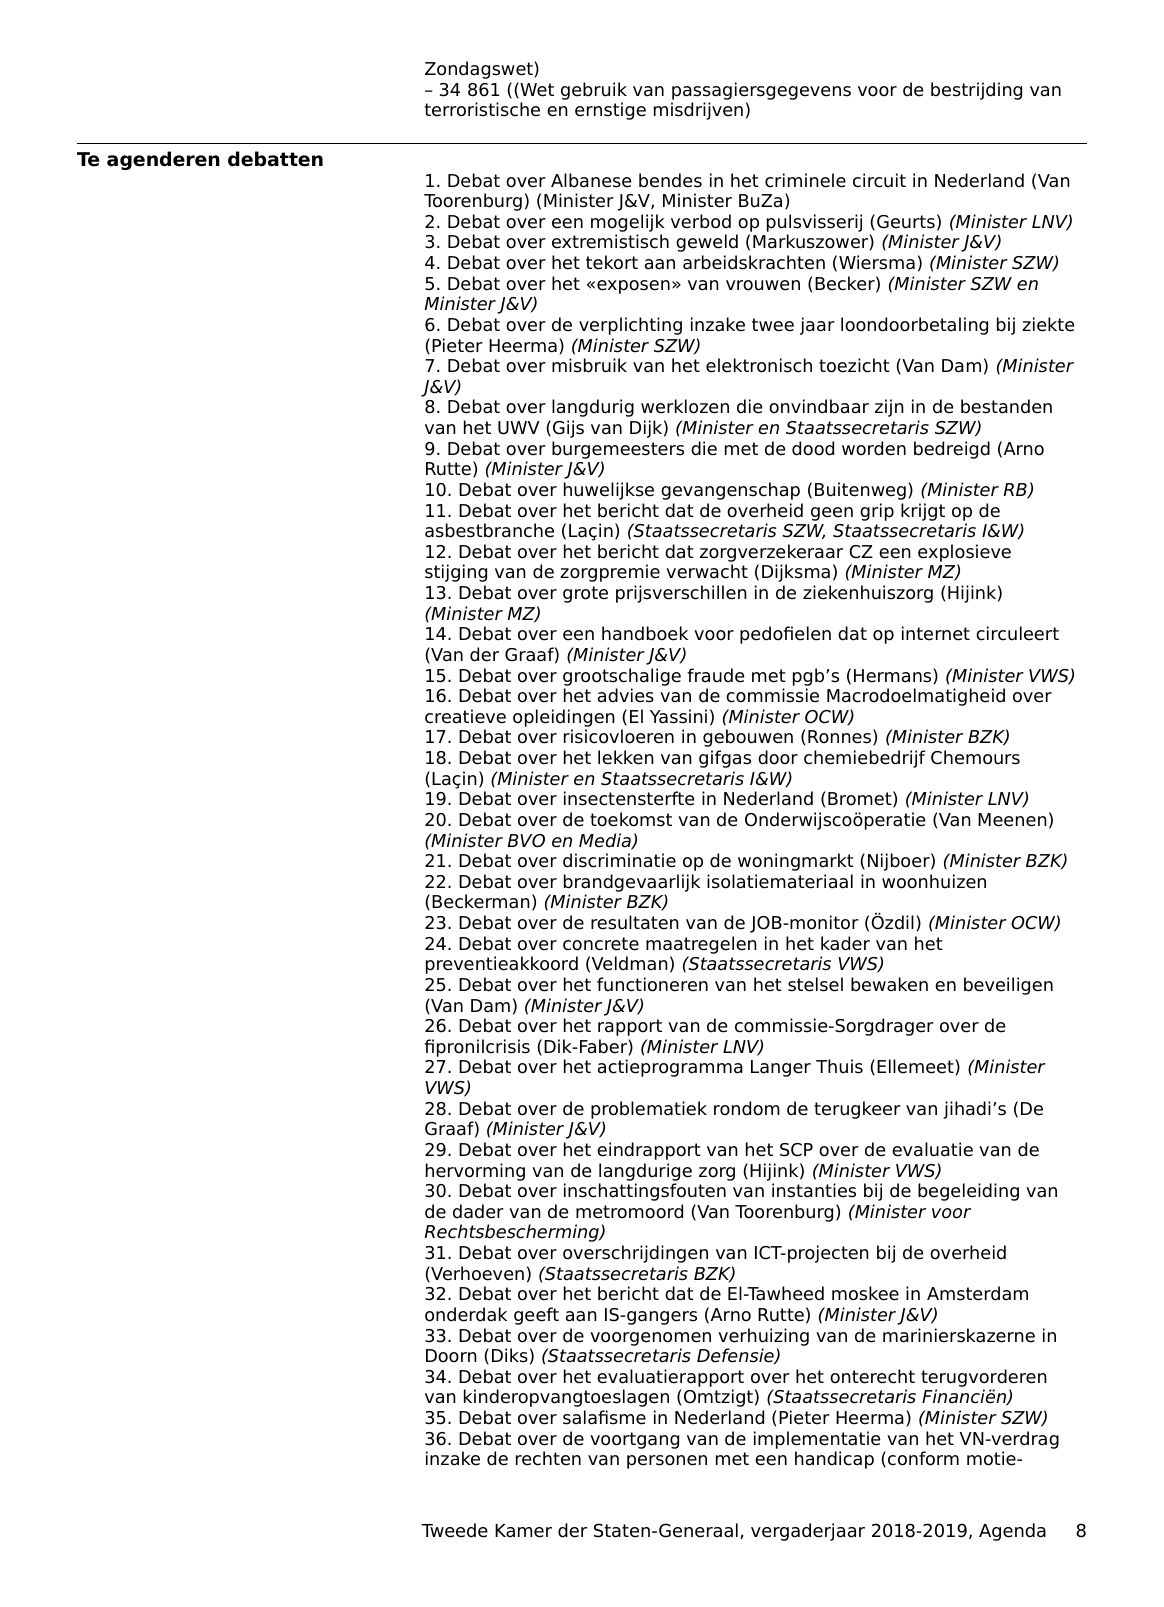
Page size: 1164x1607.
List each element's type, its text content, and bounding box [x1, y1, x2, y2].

table_cell 33. Debat over de voorgenomen verhuizing van de marinierskazerne in Doorn (Diks) (Staatssecretaris Defensie) [418, 1326, 1087, 1367]
table_cell [401, 1058, 418, 1099]
table_cell [77, 274, 401, 315]
table_cell 36. Debat over de voortgang van de implementatie van het VN-verdrag inzake de rechten van personen met een handicap (conform motie- [418, 1429, 1087, 1470]
table_cell 34. Debat over het evaluatierapport over het onterecht terugvorderen van kinderopvangtoeslagen (Omtzigt) (Staatssecretaris Financiën) [418, 1367, 1087, 1408]
table_cell [77, 1243, 401, 1284]
table_cell [77, 501, 401, 542]
table_cell [77, 439, 401, 480]
table_cell – 34 861 ((Wet gebruik van passagiersgegevens voor de bestrijding van terroristische en ernstige misdrijven) [418, 80, 1087, 121]
table_cell [401, 233, 418, 253]
table_cell [401, 80, 418, 121]
table_cell 13. Debat over grote prijsverschillen in de ziekenhuiszorg (Hijink) (Minister MZ) [418, 583, 1087, 624]
table_cell [401, 501, 418, 542]
table_cell 4. Debat over het tekort aan arbeidskrachten (Wiersma) (Minister SZW) [418, 253, 1087, 274]
table_cell [401, 810, 418, 851]
table_cell [77, 686, 401, 727]
table_cell [77, 356, 401, 397]
table_cell [77, 398, 401, 439]
table_cell 28. Debat over de problematiek rondom de terugkeer van jihadi’s (De Graaf) (Minister J&V) [418, 1099, 1087, 1140]
table_cell [401, 686, 418, 727]
table_cell [401, 274, 418, 315]
table_cell [77, 1408, 401, 1429]
table_cell [401, 1326, 418, 1367]
table_cell [77, 480, 401, 501]
table_cell 35. Debat over salafisme in Nederland (Pieter Heerma) (Minister SZW) [418, 1408, 1087, 1429]
table_cell 14. Debat over een handboek voor pedofielen dat op internet circuleert (Van der Graaf) (Minister J&V) [418, 624, 1087, 666]
table_cell [77, 1429, 401, 1470]
table_cell [401, 789, 418, 810]
table_cell [401, 212, 418, 232]
table_cell [77, 171, 401, 212]
table_cell [401, 171, 418, 212]
table_cell [401, 728, 418, 748]
table_cell [401, 851, 418, 872]
table_cell 22. Debat over brandgevaarlijk isolatiemateriaal in woonhuizen (Beckerman) (Minister BZK) [418, 872, 1087, 913]
table_cell 26. Debat over het rapport van de commissie-Sorgdrager over de fipronilcrisis (Dik-Faber) (Minister LNV) [418, 1016, 1087, 1057]
table_cell [77, 728, 401, 748]
table_cell 19. Debat over insectensterfte in Nederland (Bromet) (Minister LNV) [418, 789, 1087, 810]
table_cell [77, 1058, 401, 1099]
table_cell [401, 934, 418, 975]
table_cell 7. Debat over misbruik van het elektronisch toezicht (Van Dam) (Minister J&V) [418, 356, 1087, 397]
table_cell [401, 975, 418, 1016]
table_cell [401, 253, 418, 274]
table_cell 17. Debat over risicovloeren in gebouwen (Ronnes) (Minister BZK) [418, 728, 1087, 748]
table_cell [401, 1181, 418, 1243]
table_cell [77, 583, 401, 624]
table_cell 1. Debat over Albanese bendes in het criminele circuit in Nederland (Van Toorenburg) (Minister J&V, Minister BuZa) [418, 171, 1087, 212]
table_cell [77, 233, 401, 253]
table_cell 27. Debat over het actieprogramma Langer Thuis (Ellemeet) (Minister VWS) [418, 1058, 1087, 1099]
table_cell [401, 913, 418, 934]
table_cell Zondagswet) [418, 59, 1087, 80]
table_cell [401, 1367, 418, 1408]
table_cell 8. Debat over langdurig werklozen die onvindbaar zijn in de bestanden van het UWV (Gijs van Dijk) (Minister en Staatssecretaris SZW) [418, 398, 1087, 439]
table_cell 24. Debat over concrete maatregelen in het kader van het preventieakkoord (Veldman) (Staatssecretaris VWS) [418, 934, 1087, 975]
table_cell [401, 542, 418, 583]
table_cell [77, 872, 401, 913]
table_cell [77, 315, 401, 356]
table_cell 21. Debat over discriminatie op de woningmarkt (Nijboer) (Minister BZK) [418, 851, 1087, 872]
table_header [401, 144, 418, 171]
table_cell [401, 1140, 418, 1181]
table_cell [77, 1284, 401, 1326]
table_cell 2. Debat over een mogelijk verbod op pulsvisserij (Geurts) (Minister LNV) [418, 212, 1087, 232]
table_cell [401, 439, 418, 480]
table_cell [401, 872, 418, 913]
table_cell [77, 1016, 401, 1057]
table_cell [77, 913, 401, 934]
table_cell [401, 1099, 418, 1140]
table_cell [77, 1140, 401, 1181]
table_cell [77, 624, 401, 666]
table_cell 23. Debat over de resultaten van de JOB-monitor (Özdil) (Minister OCW) [418, 913, 1087, 934]
table_cell [401, 59, 418, 80]
table_cell 32. Debat over het bericht dat de El-Tawheed moskee in Amsterdam onderdak geeft aan IS-gangers (Arno Rutte) (Minister J&V) [418, 1284, 1087, 1326]
table_cell 11. Debat over het bericht dat de overheid geen grip krijgt op de asbestbranche (Laçin) (Staatssecretaris SZW, Staatssecretaris I&W) [418, 501, 1087, 542]
table_cell [401, 583, 418, 624]
table_cell [401, 1243, 418, 1284]
table_cell 6. Debat over de verplichting inzake twee jaar loondoorbetaling bij ziekte (Pieter Heerma) (Minister SZW) [418, 315, 1087, 356]
table_cell [77, 851, 401, 872]
table_cell [401, 624, 418, 666]
table_header Te agenderen debatten [77, 144, 401, 171]
table_cell 16. Debat over het advies van de commissie Macrodoelmatigheid over creatieve opleidingen (El Yassini) (Minister OCW) [418, 686, 1087, 727]
table_cell 3. Debat over extremistisch geweld (Markuszower) (Minister J&V) [418, 233, 1087, 253]
table_cell [77, 1181, 401, 1243]
table_cell [77, 212, 401, 232]
table_cell 25. Debat over het functioneren van het stelsel bewaken en beveiligen (Van Dam) (Minister J&V) [418, 975, 1087, 1016]
table_cell [77, 748, 401, 789]
table_cell [401, 1016, 418, 1057]
table_header [418, 144, 1087, 171]
table_cell [77, 1326, 401, 1367]
table_cell 10. Debat over huwelijkse gevangenschap (Buitenweg) (Minister RB) [418, 480, 1087, 501]
table_cell [401, 1429, 418, 1470]
table_cell [77, 59, 401, 80]
table_cell [401, 748, 418, 789]
table_cell 31. Debat over overschrijdingen van ICT-projecten bij de overheid (Verhoeven) (Staatssecretaris BZK) [418, 1243, 1087, 1284]
table_cell [77, 542, 401, 583]
table_cell [77, 1367, 401, 1408]
table_cell [77, 666, 401, 686]
table_cell 5. Debat over het «exposen» van vrouwen (Becker) (Minister SZW en Minister J&V) [418, 274, 1087, 315]
table_cell [77, 1099, 401, 1140]
table_cell 30. Debat over inschattingsfouten van instanties bij de begeleiding van de dader van de metromoord (Van Toorenburg) (Minister voor Rechtsbescherming) [418, 1181, 1087, 1243]
table_cell 9. Debat over burgemeesters die met de dood worden bedreigd (Arno Rutte) (Minister J&V) [418, 439, 1087, 480]
table_cell [77, 975, 401, 1016]
table_cell [401, 1284, 418, 1326]
table_cell 15. Debat over grootschalige fraude met pgb’s (Hermans) (Minister VWS) [418, 666, 1087, 686]
table_cell [77, 80, 401, 121]
table_cell [401, 315, 418, 356]
table_cell 29. Debat over het eindrapport van het SCP over de evaluatie van de hervorming van de langdurige zorg (Hijink) (Minister VWS) [418, 1140, 1087, 1181]
table_cell [401, 398, 418, 439]
table_cell [401, 666, 418, 686]
table_cell [77, 789, 401, 810]
table_cell [401, 480, 418, 501]
table_cell 20. Debat over de toekomst van de Onderwijscoöperatie (Van Meenen) (Minister BVO en Media) [418, 810, 1087, 851]
table_cell [77, 934, 401, 975]
table_cell 12. Debat over het bericht dat zorgverzekeraar CZ een explosieve stijging van de zorgpremie verwacht (Dijksma) (Minister MZ) [418, 542, 1087, 583]
table_cell [77, 810, 401, 851]
table_cell [401, 356, 418, 397]
table_cell [77, 253, 401, 274]
table_cell [401, 1408, 418, 1429]
table_cell 18. Debat over het lekken van gifgas door chemiebedrijf Chemours (Laçin) (Minister en Staatssecretaris I&W) [418, 748, 1087, 789]
